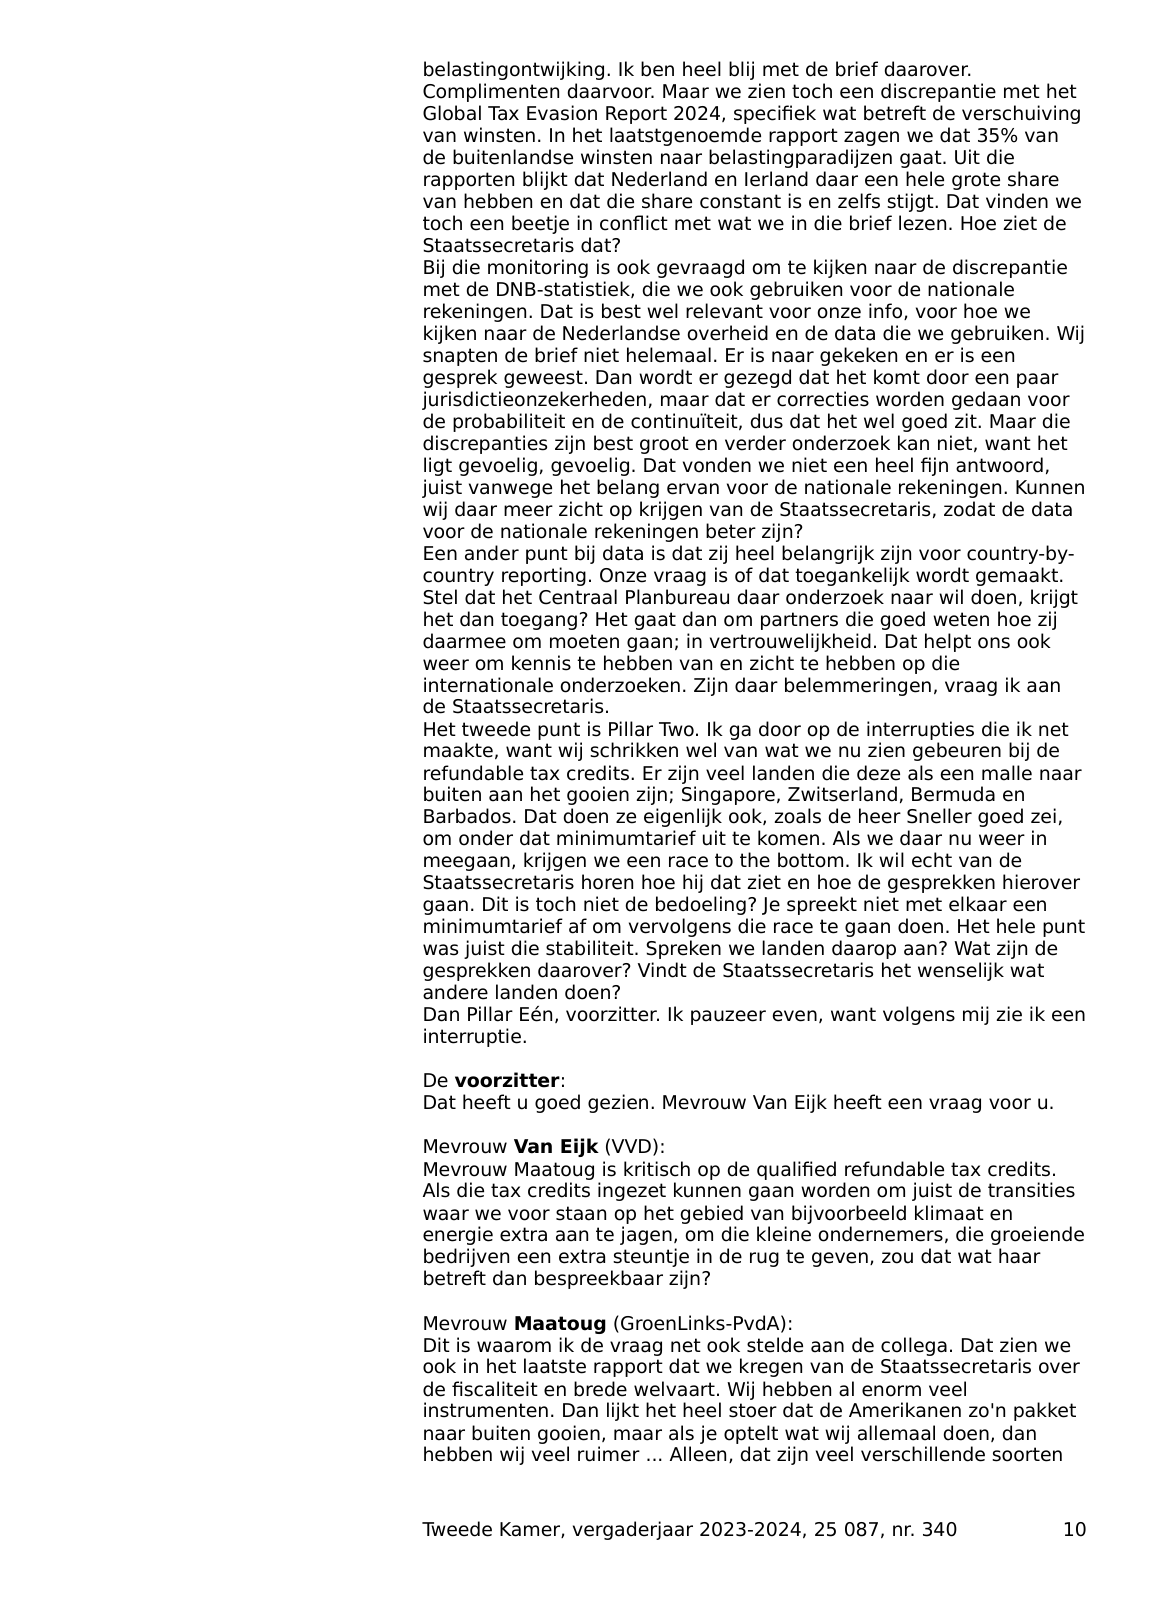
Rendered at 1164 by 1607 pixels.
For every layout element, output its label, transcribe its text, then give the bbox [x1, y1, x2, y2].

text Mevrouw Maatoug is kritisch op de qualified refundable tax credits. Als die tax credits ingezet kunnen gaan worden om juist de transities waar we voor staan op het gebied van bijvoorbeeld klimaat en energie extra aan te jagen, om die kleine ondernemers, die groeiende bedrijven een extra steuntje in de rug te geven, zou dat wat haar betreft dan bespreekbaar zijn? [422, 1158, 1087, 1290]
text Het tweede punt is Pillar Two. Ik ga door op de interrupties die ik net maakte, want wij schrikken wel van wat we nu zien gebeuren bij de refundable tax credits. Er zijn veel landen die deze als een malle naar buiten aan het gooien zijn; Singapore, Zwitserland, Bermuda en Barbados. Dat doen ze eigenlijk ook, zoals de heer Sneller goed zei, om onder dat minimumtarief uit te komen. Als we daar nu weer in meegaan, krijgen we een race to the bottom. Ik wil echt van de Staatssecretaris horen hoe hij dat ziet en hoe de gesprekken hierover gaan. Dit is toch niet de bedoeling? Je spreekt niet met elkaar een minimumtarief af om vervolgens die race te gaan doen. Het hele punt was juist die stabiliteit. Spreken we landen daarop aan? Wat zijn de gesprekken daarover? Vindt de Staatssecretaris het wenselijk wat andere landen doen? [422, 718, 1087, 1004]
text Dat heeft u goed gezien. Mevrouw Van Eijk heeft een vraag voor u. [422, 1092, 1087, 1114]
text Mevrouw Maatoug (GroenLinks-PvdA): [422, 1312, 1087, 1334]
text Een ander punt bij data is dat zij heel belangrijk zijn voor country-by-country reporting. Onze vraag is of dat toegankelijk wordt gemaakt. Stel dat het Centraal Planbureau daar onderzoek naar wil doen, krijgt het dan toegang? Het gaat dan om partners die goed weten hoe zij daarmee om moeten gaan; in vertrouwelijkheid. Dat helpt ons ook weer om kennis te hebben van en zicht te hebben op die internationale onderzoeken. Zijn daar belemmeringen, vraag ik aan de Staatssecretaris. [422, 543, 1087, 718]
text belastingontwijking. Ik ben heel blij met de brief daarover. Complimenten daarvoor. Maar we zien toch een discrepantie met het Global Tax Evasion Report 2024, specifiek wat betreft de verschuiving van winsten. In het laatstgenoemde rapport zagen we dat 35% van de buitenlandse winsten naar belastingparadijzen gaat. Uit die rapporten blijkt dat Nederland en Ierland daar een hele grote share van hebben en dat die share constant is en zelfs stijgt. Dat vinden we toch een beetje in conflict met wat we in die brief lezen. Hoe ziet de Staatssecretaris dat? [422, 59, 1087, 257]
text Mevrouw Van Eijk (VVD): [422, 1136, 1087, 1158]
text Dan Pillar Eén, voorzitter. Ik pauzeer even, want volgens mij zie ik een interruptie. [422, 1004, 1087, 1048]
text Bij die monitoring is ook gevraagd om te kijken naar de discrepantie met de DNB-statistiek, die we ook gebruiken voor de nationale rekeningen. Dat is best wel relevant voor onze info, voor hoe we kijken naar de Nederlandse overheid en de data die we gebruiken. Wij snapten de brief niet helemaal. Er is naar gekeken en er is een gesprek geweest. Dan wordt er gezegd dat het komt door een paar jurisdictieonzekerheden, maar dat er correcties worden gedaan voor de probabiliteit en de continuïteit, dus dat het wel goed zit. Maar die discrepanties zijn best groot en verder onderzoek kan niet, want het ligt gevoelig, gevoelig. Dat vonden we niet een heel fijn antwoord, juist vanwege het belang ervan voor de nationale rekeningen. Kunnen wij daar meer zicht op krijgen van de Staatssecretaris, zodat de data voor de nationale rekeningen beter zijn? [422, 257, 1087, 543]
text Dit is waarom ik de vraag net ook stelde aan de collega. Dat zien we ook in het laatste rapport dat we kregen van de Staatssecretaris over de fiscaliteit en brede welvaart. Wij hebben al enorm veel instrumenten. Dan lijkt het heel stoer dat de Amerikanen zo'n pakket naar buiten gooien, maar als je optelt wat wij allemaal doen, dan hebben wij veel ruimer ... Alleen, dat zijn veel verschillende soorten [422, 1334, 1087, 1466]
text De voorzitter: [422, 1070, 1087, 1092]
